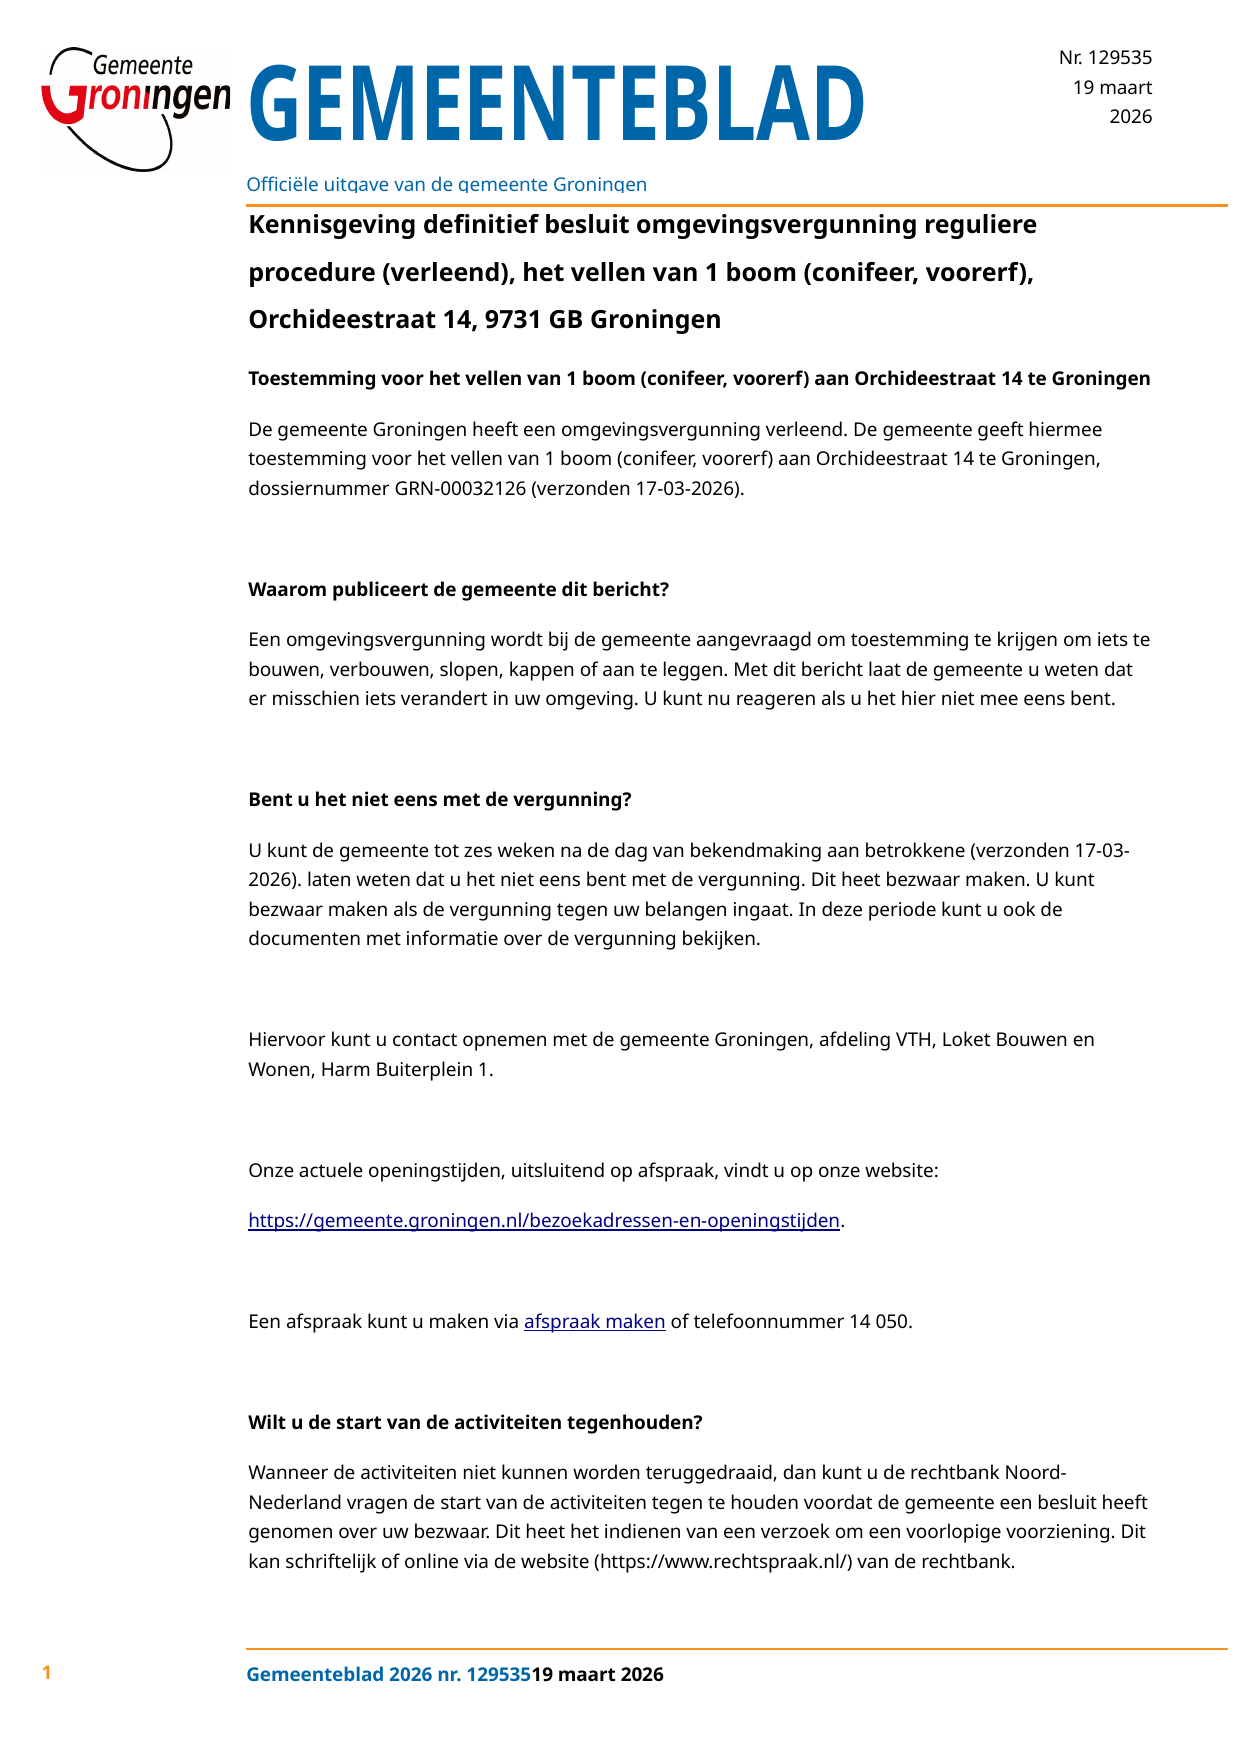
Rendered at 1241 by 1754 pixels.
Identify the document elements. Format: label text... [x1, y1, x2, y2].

text De gemeente Groningen heeft een omgevingsvergunning verleend. De gemeente geeft hiermee toestemming voor het vellen van 1 boom (conifeer, voorerf) aan Orchideestraat 14 te Groningen, dossiernummer GRN-00032126 (verzonden 17-03-2026). [248, 416, 1152, 501]
text Wanneer de activiteiten niet kunnen worden teruggedraaid, dan kunt u de rechtbank Noord-Nederland vragen de start van de activiteiten tegen te houden voordat de gemeente een besluit heeft genomen over uw bezwaar. Dit heet het indienen van een verzoek om een voorlopige voorziening. Dit kan schriftelijk of online via de website (https://www.rechtspraak.nl/) van de rechtbank. [248, 1459, 1152, 1574]
text Hiervoor kunt u contact opnemen met de gemeente Groningen, afdeling VTH, Loket Bouwen en Wonen, Harm Buiterplein 1. [248, 1026, 1152, 1082]
text U kunt de gemeente tot zes weken na de dag van bekendmaking aan betrokkene (verzonden 17-03-2026). laten weten dat u het niet eens bent met de vergunning. Dit heet bezwaar maken. U kunt bezwaar maken als de vergunning tegen uw belangen ingaat. In deze periode kunt u ook de documenten met informatie over de vergunning bekijken. [248, 837, 1152, 951]
text Een afspraak kunt u maken via afspraak maken of telefoonnummer 14 050. [248, 1308, 1152, 1334]
text Onze actuele openingstijden, uitsluitend op afspraak, vindt u op onze website: [248, 1157, 1152, 1182]
text Bent u het niet eens met de vergunning? [248, 786, 1152, 812]
text Toestemming voor het vellen van 1 boom (conifeer, voorerf) aan Orchideestraat 14 te Groningen [248, 366, 1152, 391]
picture [41, 47, 231, 172]
text Waarom publiceert de gemeente dit bericht? [248, 576, 1152, 602]
text Een omgevingsvergunning wordt bij de gemeente aangevraagd om toestemming te krijgen om iets te bouwen, verbouwen, slopen, kappen of aan te leggen. Met dit bericht laat de gemeente u weten dat er misschien iets verandert in uw omgeving. U kunt nu reageren als u het hier niet mee eens bent. [248, 626, 1152, 711]
text Kennisgeving definitief besluit omgevingsvergunning reguliere procedure (verleend), het vellen van 1 boom (conifeer, voorerf), Orchideestraat 14, 9731 GB Groningen [248, 207, 1152, 336]
text https://gemeente.groningen.nl/bezoekadressen-en-openingstijden. [248, 1207, 1152, 1233]
text Wilt u de start van de activiteiten tegenhouden? [248, 1409, 1152, 1434]
